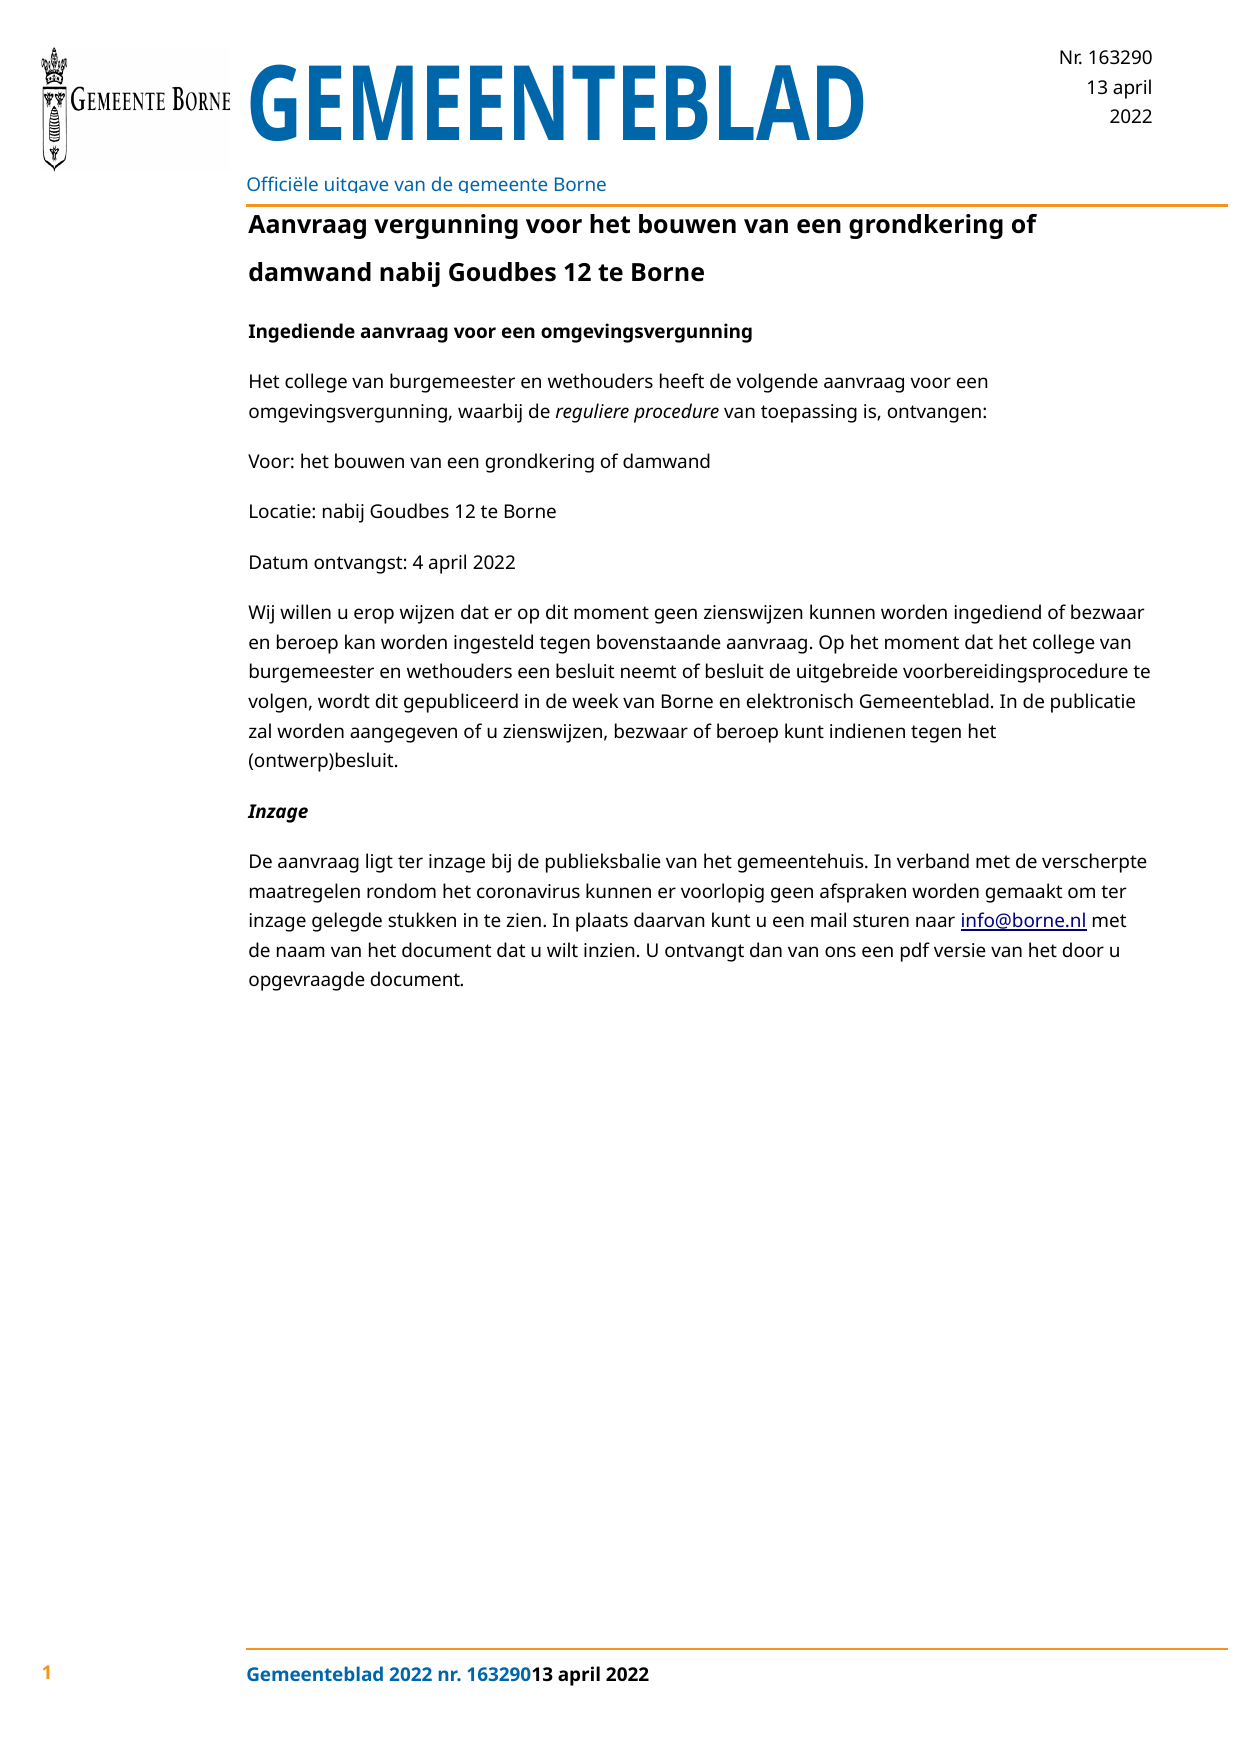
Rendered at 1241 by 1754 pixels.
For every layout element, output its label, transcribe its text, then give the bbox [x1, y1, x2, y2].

picture [41, 47, 231, 172]
text Wij willen u erop wijzen dat er op dit moment geen zienswijzen kunnen worden ingediend of bezwaar en beroep kan worden ingesteld tegen bovenstaande aanvraag. Op het moment dat het college van burgemeester en wethouders een besluit neemt of besluit de uitgebreide voorbereidingsprocedure te volgen, wordt dit gepubliceerd in de week van Borne en elektronisch Gemeenteblad. In de publicatie zal worden aangegeven of u zienswijzen, bezwaar of beroep kunt indienen tegen het (ontwerp)besluit. [248, 599, 1152, 773]
text Voor: het bouwen van een grondkering of damwand [248, 448, 1152, 474]
text De aanvraag ligt ter inzage bij de publieksbalie van het gemeentehuis. In verband met de verscherpte maatregelen rondom het coronavirus kunnen er voorlopig geen afspraken worden gemaakt om ter inzage gelegde stukken in te zien. In plaats daarvan kunt u een mail sturen naar info@borne.nl met de naam van het document dat u wilt inzien. U ontvangt dan van ons een pdf versie van het door u opgevraagde document. [248, 848, 1152, 992]
text Het college van burgemeester en wethouders heeft de volgende aanvraag voor een omgevingsvergunning, waarbij de reguliere procedure van toepassing is, ontvangen: [248, 368, 1152, 424]
text Aanvraag vergunning voor het bouwen van een grondkering of damwand nabij Goudbes 12 te Borne [248, 207, 1152, 288]
text Datum ontvangst: 4 april 2022 [248, 549, 1152, 575]
text Ingediende aanvraag voor een omgevingsvergunning [248, 318, 1152, 344]
text Locatie: nabij Goudbes 12 te Borne [248, 499, 1152, 524]
text Inzage [248, 798, 1152, 824]
